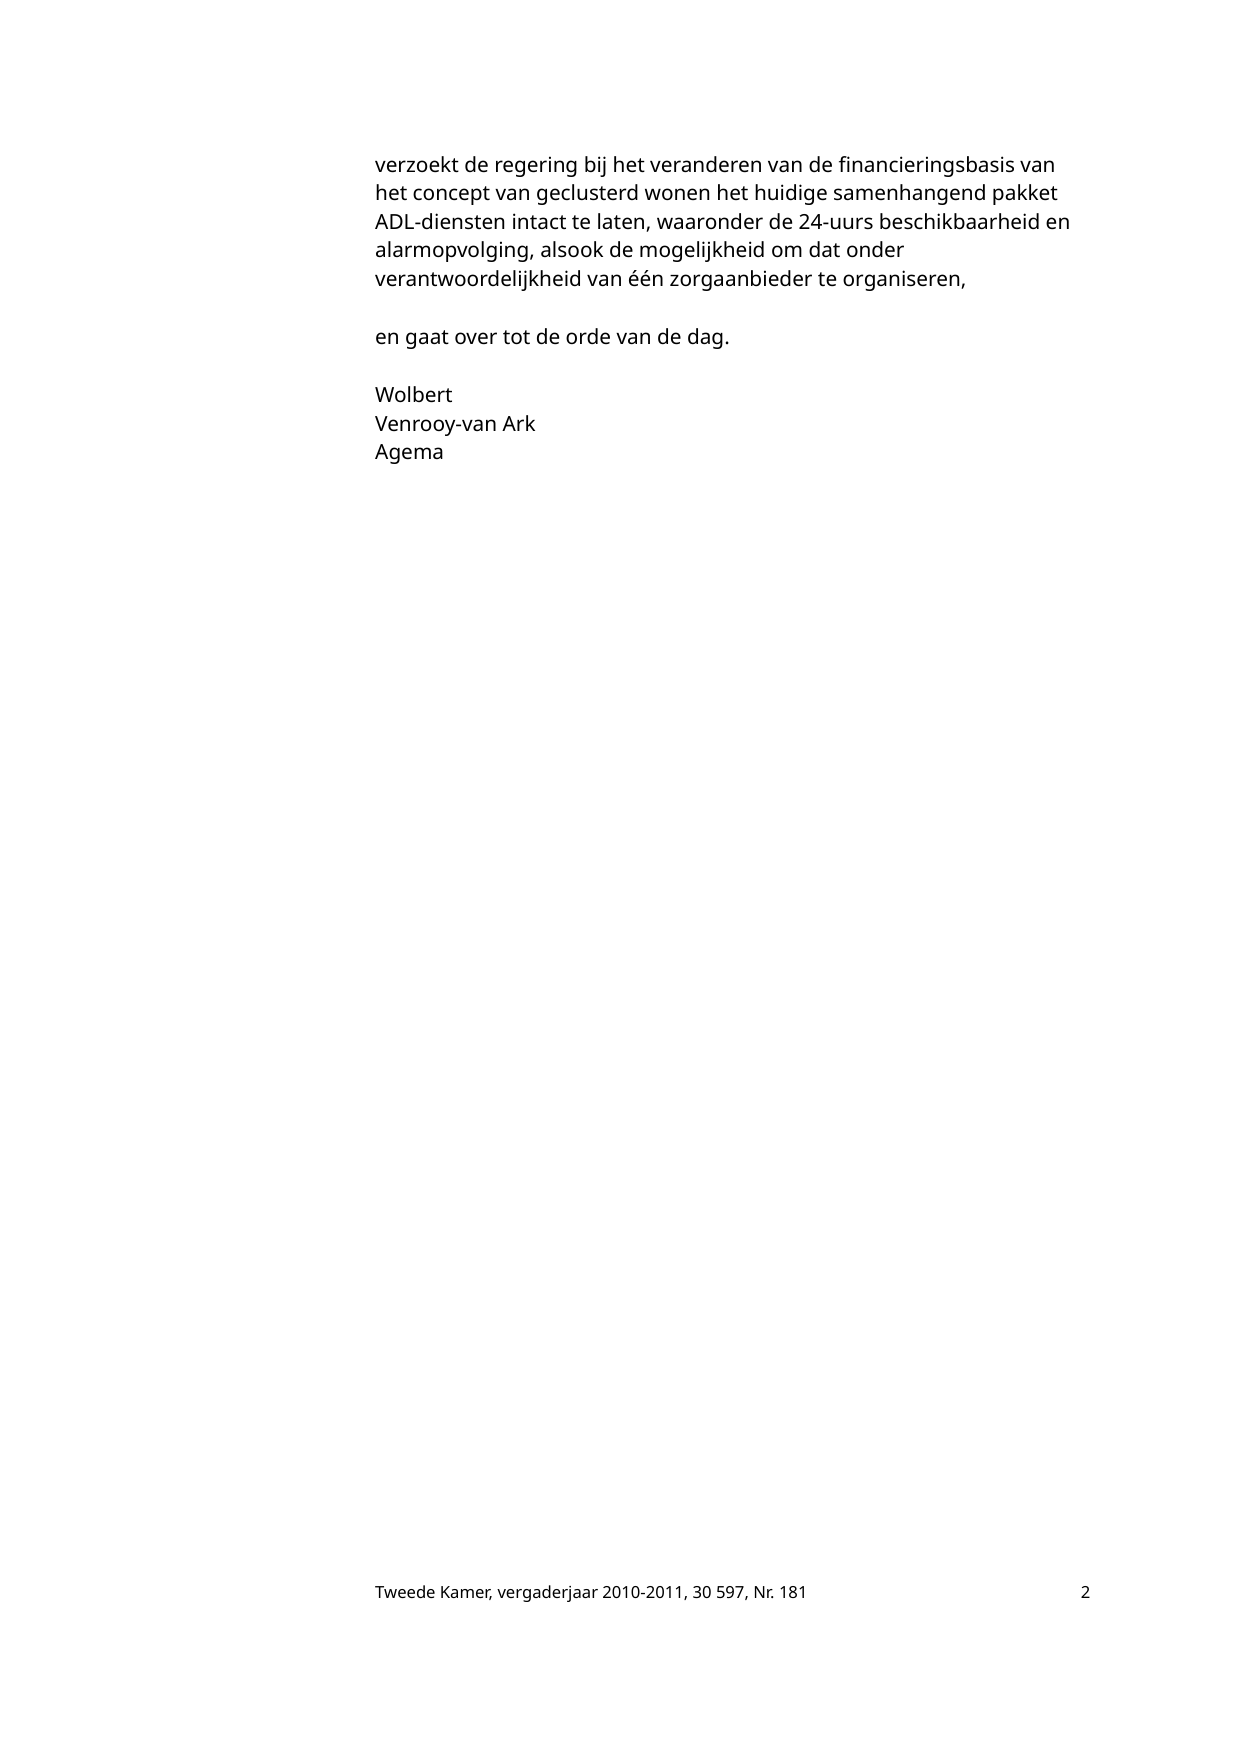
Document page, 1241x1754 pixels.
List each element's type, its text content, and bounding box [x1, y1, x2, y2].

text Wolbert [375, 381, 1090, 409]
text Venrooy-van Ark [375, 409, 1090, 437]
text verzoekt de regering bij het veranderen van de financieringsbasis van het concept van geclusterd wonen het huidige samenhangend pakket ADL-diensten intact te laten, waaronder de 24-uurs beschikbaarheid en alarmopvolging, alsook de mogelijkheid om dat onder verantwoordelijkheid van één zorgaanbieder te organiseren, [375, 150, 1090, 292]
text Agema [375, 437, 1090, 466]
text en gaat over tot de orde van de dag. [375, 322, 1090, 351]
